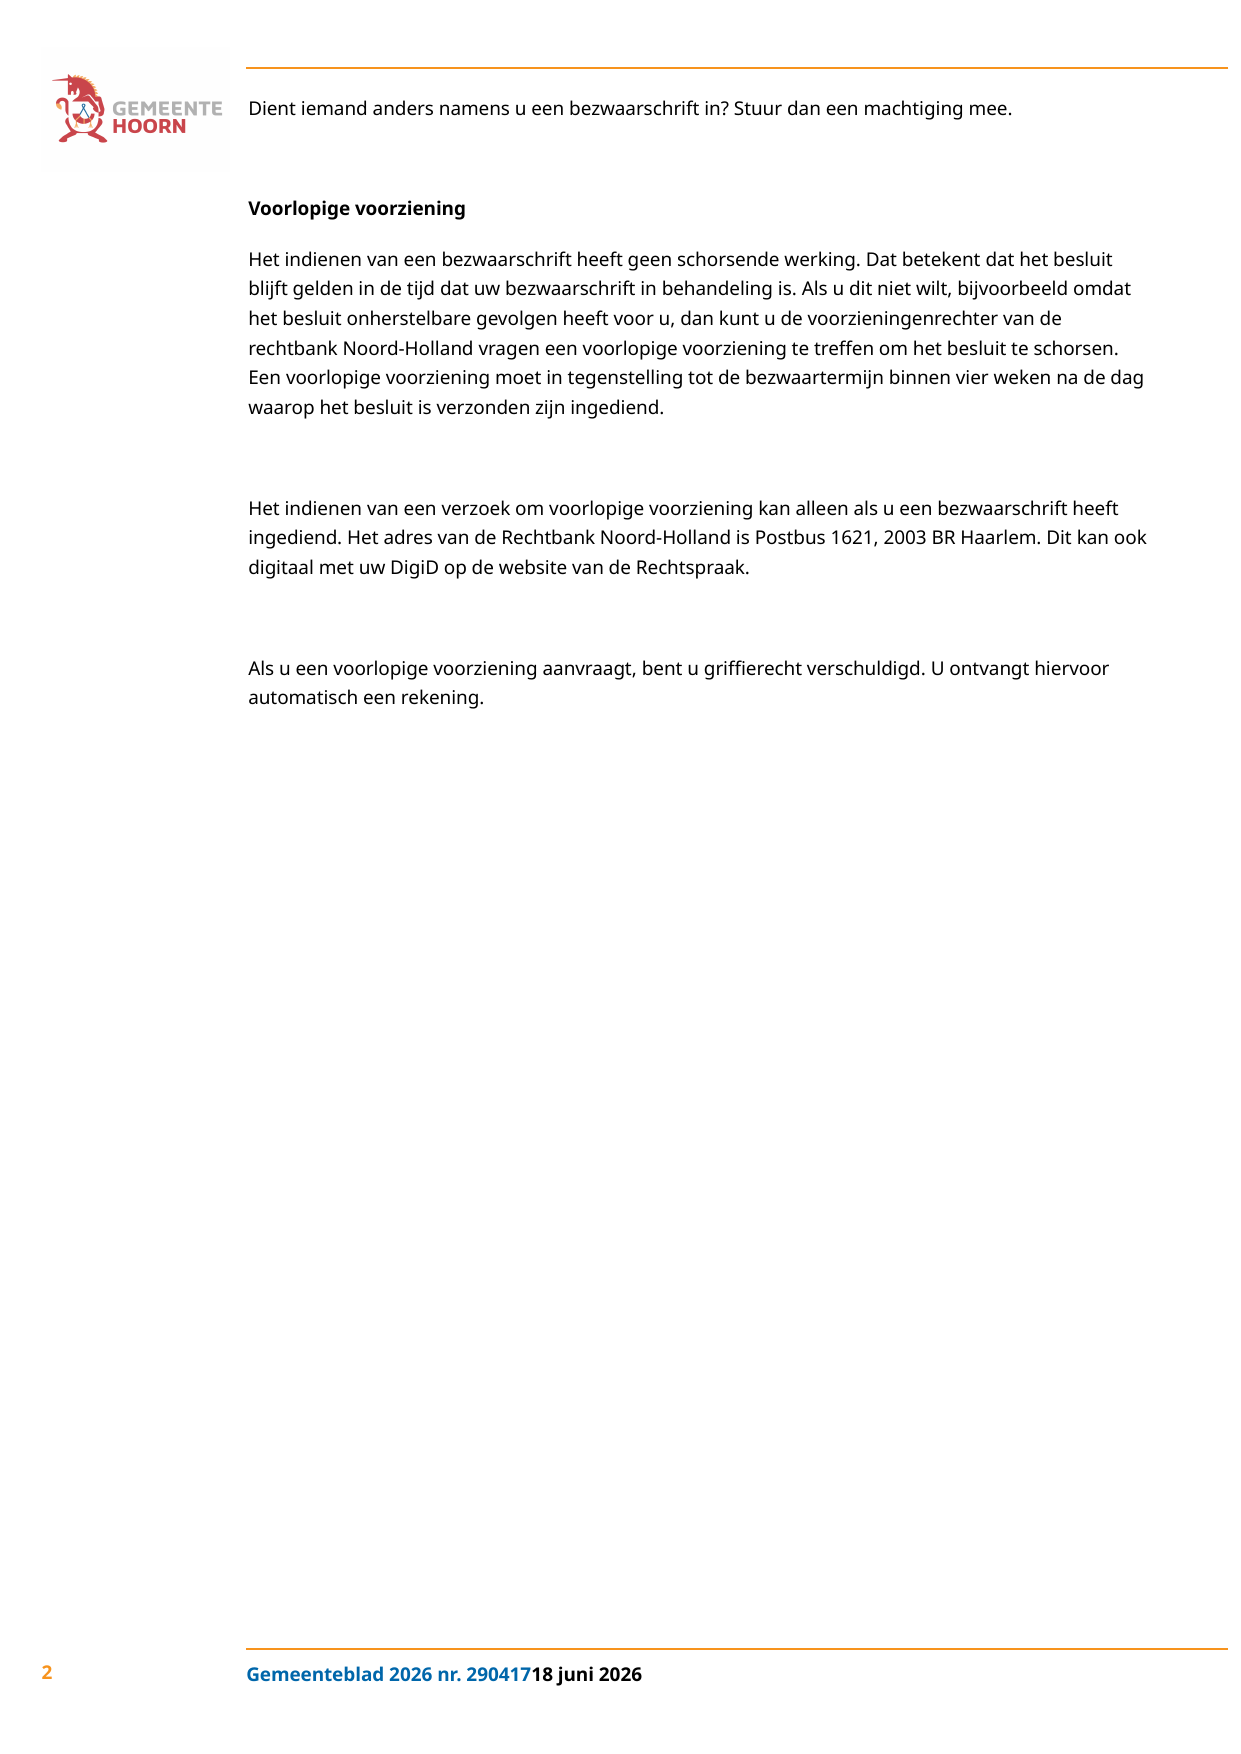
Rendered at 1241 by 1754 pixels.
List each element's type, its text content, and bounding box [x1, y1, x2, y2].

picture [41, 47, 231, 172]
text Voorlopige voorziening [248, 196, 1152, 221]
text Het indienen van een verzoek om voorlopige voorziening kan alleen als u een bezwaarschrift heeft ingediend. Het adres van de Rechtbank Noord-Holland is Postbus 1621, 2003 BR Haarlem. Dit kan ook digitaal met uw DigiD op de website van de Rechtspraak. [248, 495, 1152, 580]
text Dient iemand anders namens u een bezwaarschrift in? Stuur dan een machtiging mee. [248, 95, 1152, 121]
text Als u een voorlopige voorziening aanvraagt, bent u griffierecht verschuldigd. U ontvangt hiervoor automatisch een rekening. [248, 655, 1152, 710]
text Het indienen van een bezwaarschrift heeft geen schorsende werking. Dat betekent dat het besluit blijft gelden in de tijd dat uw bezwaarschrift in behandeling is. Als u dit niet wilt, bijvoorbeeld omdat het besluit onherstelbare gevolgen heeft voor u, dan kunt u de voorzieningenrechter van de rechtbank Noord-Holland vragen een voorlopige voorziening te treffen om het besluit te schorsen. Een voorlopige voorziening moet in tegenstelling tot de bezwaartermijn binnen vier weken na de dag waarop het besluit is verzonden zijn ingediend. [248, 246, 1152, 420]
